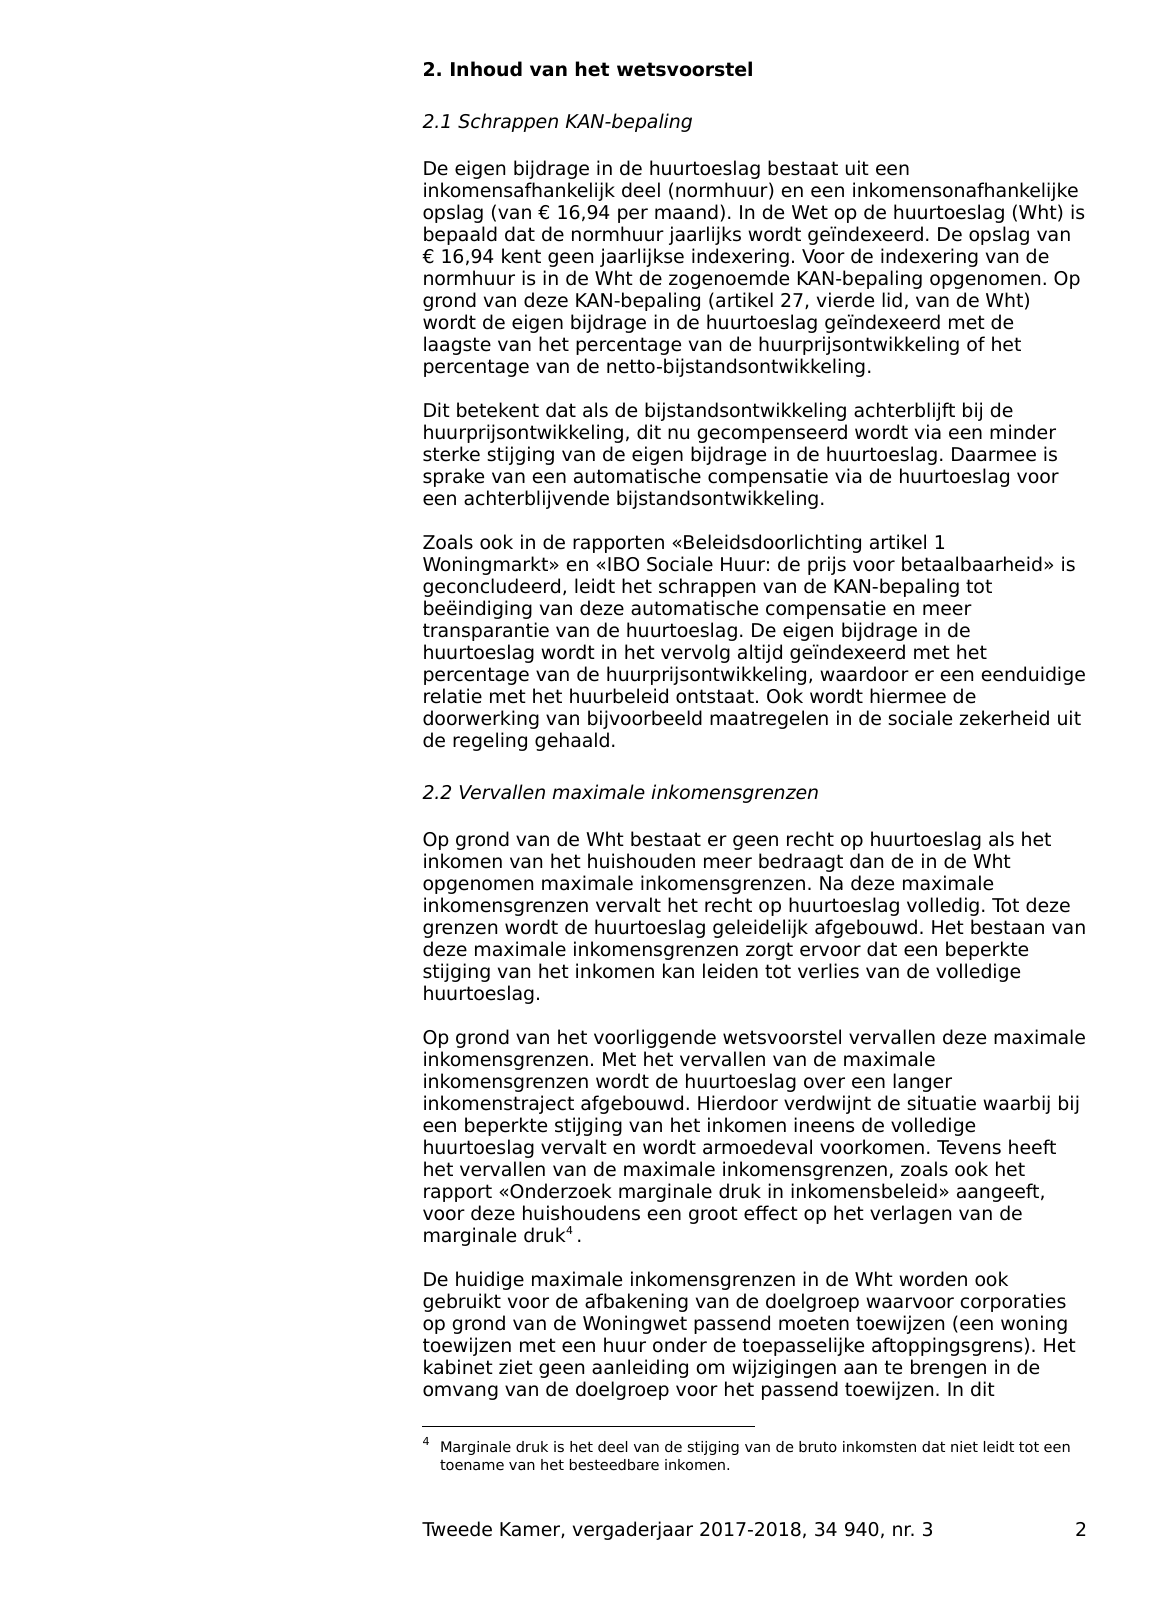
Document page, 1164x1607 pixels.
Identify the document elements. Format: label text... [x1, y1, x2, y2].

subtitle 2.1 Schrappen KAN-bepaling [422, 111, 1087, 133]
text Dit betekent dat als de bijstandsontwikkeling achterblijft bij de huurprijsontwikkeling, dit nu gecompenseerd wordt via een minder sterke stijging van de eigen bijdrage in de huurtoeslag. Daarmee is sprake van een automatische compensatie via de huurtoeslag voor een achterblijvende bijstandsontwikkeling. [422, 400, 1087, 510]
text De eigen bijdrage in de huurtoeslag bestaat uit een inkomensafhankelijk deel (normhuur) en een inkomensonafhankelijke opslag (van € 16,94 per maand). In de Wet op de huurtoeslag (Wht) is bepaald dat de normhuur jaarlijks wordt geïndexeerd. De opslag van € 16,94 kent geen jaarlijkse indexering. Voor de indexering van de normhuur is in de Wht de zogenoemde KAN-bepaling opgenomen. Op grond van deze KAN-bepaling (artikel 27, vierde lid, van de Wht) wordt de eigen bijdrage in de huurtoeslag geïndexeerd met de laagste van het percentage van de huurprijsontwikkeling of het percentage van de netto-bijstandsontwikkeling. [422, 158, 1087, 378]
text Op grond van het voorliggende wetsvoorstel vervallen deze maximale inkomensgrenzen. Met het vervallen van de maximale inkomensgrenzen wordt de huurtoeslag over een langer inkomenstraject afgebouwd. Hierdoor verdwijnt de situatie waarbij bij een beperkte stijging van het inkomen ineens de volledige huurtoeslag vervalt en wordt armoedeval voorkomen. Tevens heeft het vervallen van de maximale inkomensgrenzen, zoals ook het rapport «Onderzoek marginale druk in inkomensbeleid» aangeeft, voor deze huishoudens een groot effect op het verlagen van de marginale druk. [422, 1027, 1087, 1247]
subtitle 2.2 Vervallen maximale inkomensgrenzen [422, 782, 1087, 804]
text De huidige maximale inkomensgrenzen in de Wht worden ook gebruikt voor de afbakening van de doelgroep waarvoor corporaties op grond van de Woningwet passend moeten toewijzen (een woning toewijzen met een huur onder de toepasselijke aftoppingsgrens). Het kabinet ziet geen aanleiding om wijzigingen aan te brengen in de omvang van de doelgroep voor het passend toewijzen. In dit [422, 1269, 1087, 1401]
text Op grond van de Wht bestaat er geen recht op huurtoeslag als het inkomen van het huishouden meer bedraagt dan de in de Wht opgenomen maximale inkomensgrenzen. Na deze maximale inkomensgrenzen vervalt het recht op huurtoeslag volledig. Tot deze grenzen wordt de huurtoeslag geleidelijk afgebouwd. Het bestaan van deze maximale inkomensgrenzen zorgt ervoor dat een beperkte stijging van het inkomen kan leiden tot verlies van de volledige huurtoeslag. [422, 829, 1087, 1005]
text Marginale druk is het deel van de stijging van de bruto inkomsten dat niet leidt tot een toename van het besteedbare inkomen. [422, 1435, 1087, 1474]
text Zoals ook in de rapporten «Beleidsdoorlichting artikel 1 Woningmarkt» en «IBO Sociale Huur: de prijs voor betaalbaarheid» is geconcludeerd, leidt het schrappen van de KAN-bepaling tot beëindiging van deze automatische compensatie en meer transparantie van de huurtoeslag. De eigen bijdrage in de huurtoeslag wordt in het vervolg altijd geïndexeerd met het percentage van de huurprijsontwikkeling, waardoor er een eenduidige relatie met het huurbeleid ontstaat. Ook wordt hiermee de doorwerking van bijvoorbeeld maatregelen in de sociale zekerheid uit de regeling gehaald. [422, 532, 1087, 752]
subtitle 2. Inhoud van het wetsvoorstel [422, 59, 1087, 81]
